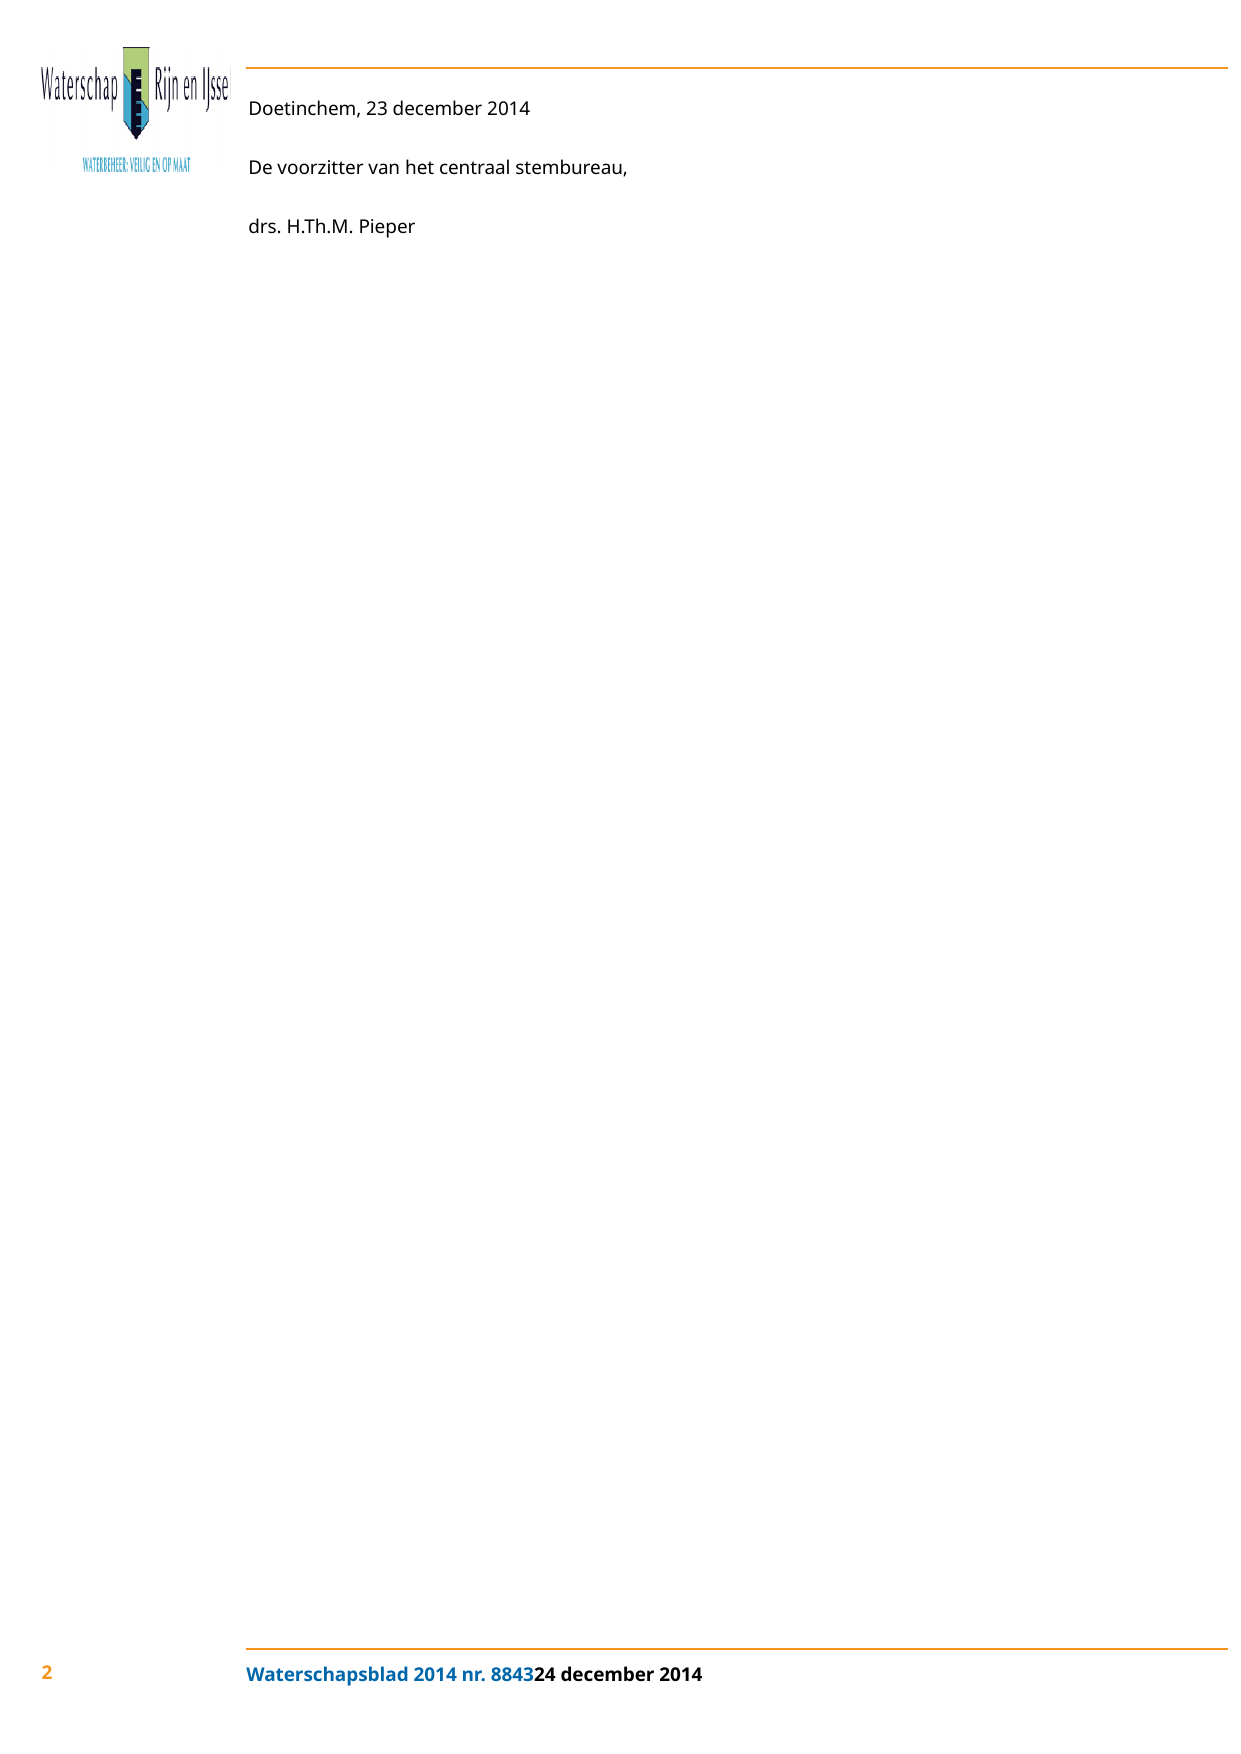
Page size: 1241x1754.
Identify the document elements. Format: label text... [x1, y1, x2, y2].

text drs. H.Th.M. Pieper [248, 213, 1152, 239]
text De voorzitter van het centraal stembureau, [248, 154, 1152, 180]
text Doetinchem, 23 december 2014 [248, 95, 1152, 121]
picture [41, 47, 231, 172]
